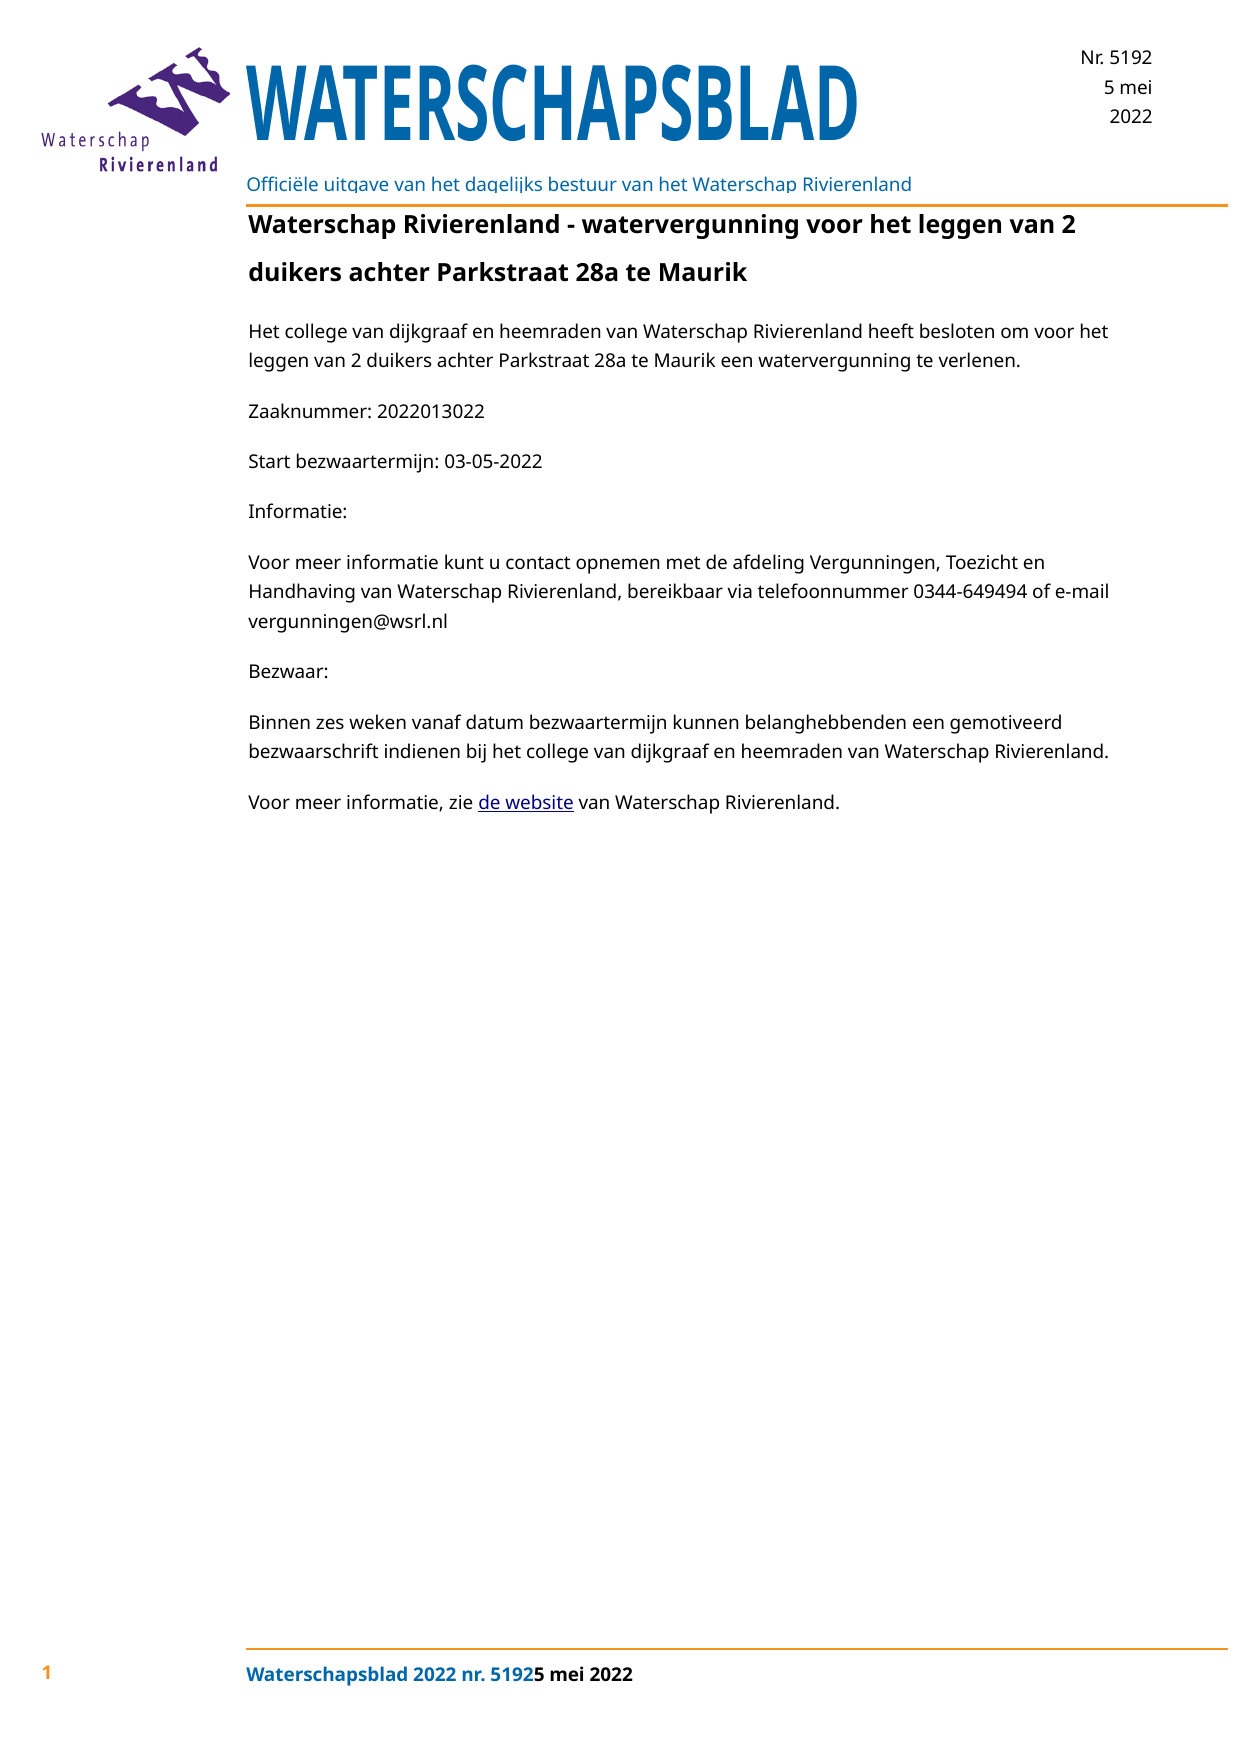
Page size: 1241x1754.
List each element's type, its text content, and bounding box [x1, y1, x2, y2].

text Bezwaar: [248, 659, 1152, 684]
text Zaaknummer: 2022013022 [248, 398, 1152, 424]
text Voor meer informatie kunt u contact opnemen met de afdeling Vergunningen, Toezicht en Handhaving van Waterschap Rivierenland, bereikbaar via telefoonnummer 0344-649494 of e-mail vergunningen@wsrl.nl [248, 549, 1152, 634]
text Het college van dijkgraaf en heemraden van Waterschap Rivierenland heeft besloten om voor het leggen van 2 duikers achter Parkstraat 28a te Maurik een watervergunning te verlenen. [248, 318, 1152, 373]
text Start bezwaartermijn: 03-05-2022 [248, 448, 1152, 474]
text Informatie: [248, 499, 1152, 524]
text Voor meer informatie, zie de website van Waterschap Rivierenland. [248, 789, 1152, 815]
text Waterschap Rivierenland - watervergunning voor het leggen van 2 duikers achter Parkstraat 28a te Maurik [248, 207, 1152, 288]
text Binnen zes weken vanaf datum bezwaartermijn kunnen belanghebbenden een gemotiveerd bezwaarschrift indienen bij het college van dijkgraaf en heemraden van Waterschap Rivierenland. [248, 709, 1152, 764]
picture [41, 47, 231, 172]
